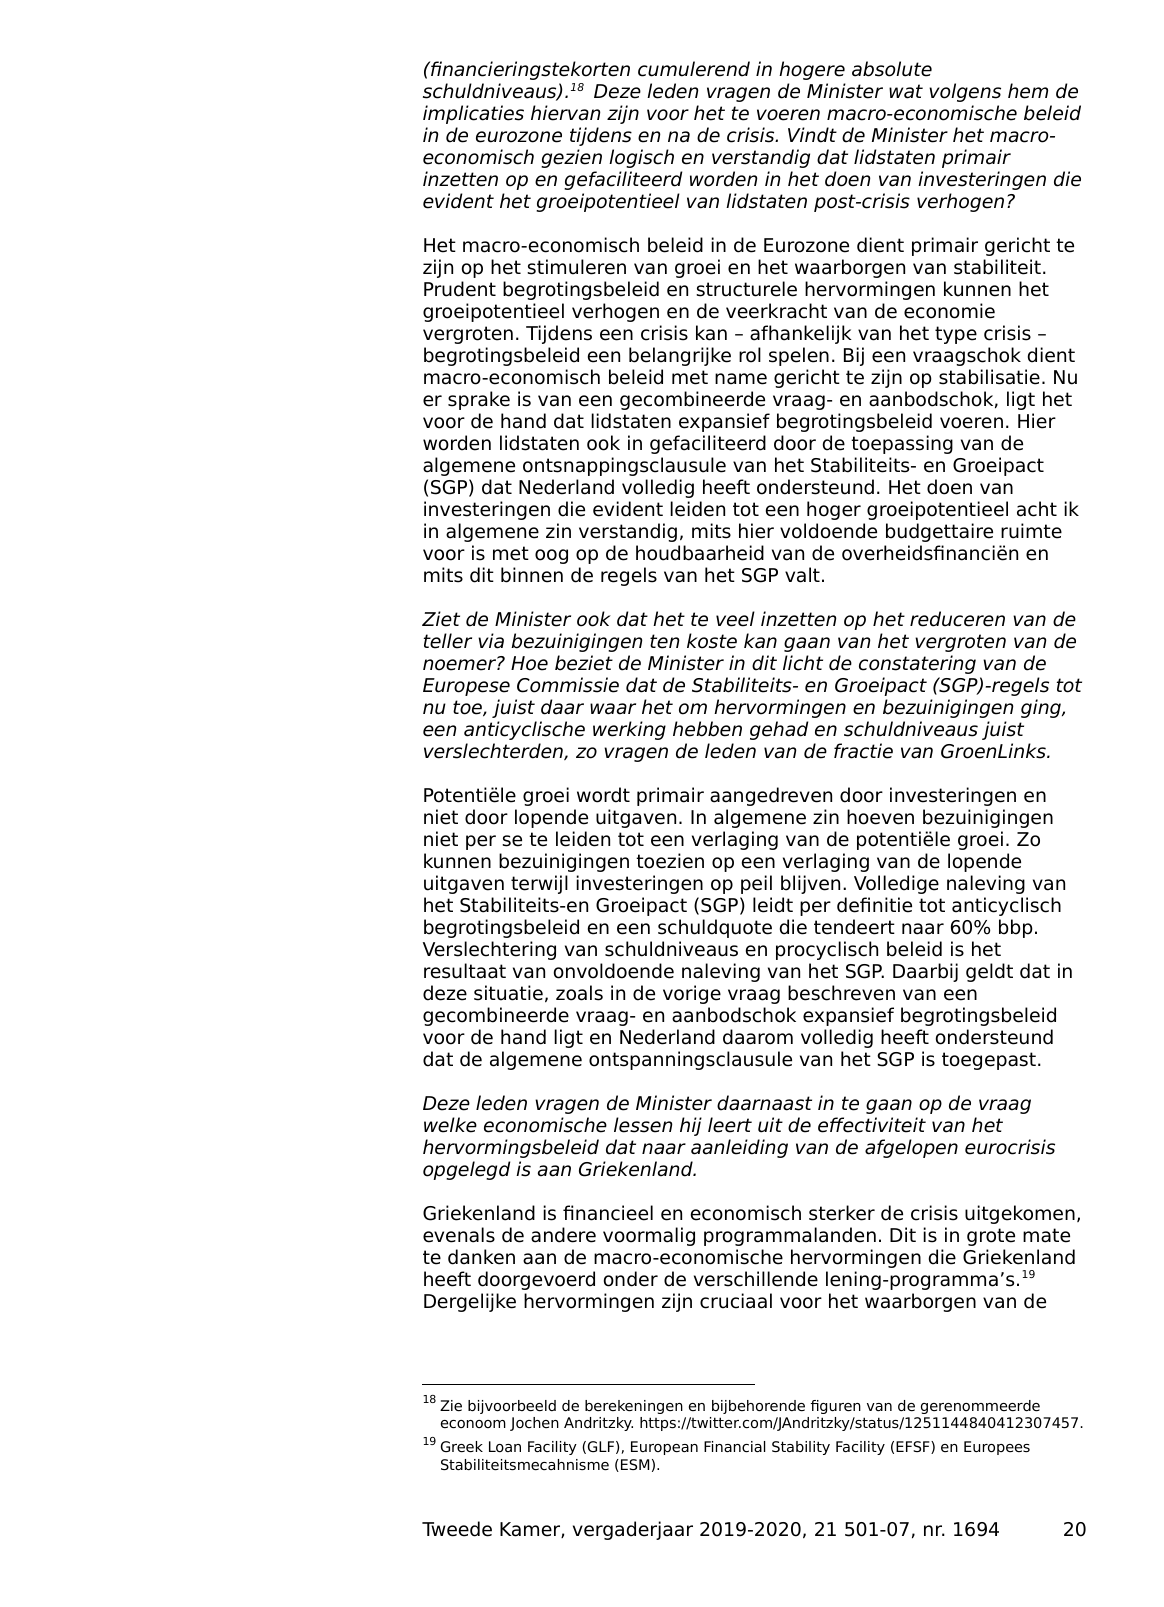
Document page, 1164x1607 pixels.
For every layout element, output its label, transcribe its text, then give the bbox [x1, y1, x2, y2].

text Griekenland is financieel en economisch sterker de crisis uitgekomen, evenals de andere voormalig programmalanden. Dit is in grote mate te danken aan de macro-economische hervormingen die Griekenland heeft doorgevoerd onder de verschillende lening-programma’s. Dergelijke hervormingen zijn cruciaal voor het waarborgen van de [422, 1203, 1087, 1313]
text Het macro-economisch beleid in de Eurozone dient primair gericht te zijn op het stimuleren van groei en het waarborgen van stabiliteit. Prudent begrotingsbeleid en structurele hervormingen kunnen het groeipotentieel verhogen en de veerkracht van de economie vergroten. Tijdens een crisis kan – afhankelijk van het type crisis – begrotingsbeleid een belangrijke rol spelen. Bij een vraagschok dient macro-economisch beleid met name gericht te zijn op stabilisatie. Nu er sprake is van een gecombineerde vraag- en aanbodschok, ligt het voor de hand dat lidstaten expansief begrotingsbeleid voeren. Hier worden lidstaten ook in gefaciliteerd door de toepassing van de algemene ontsnappingsclausule van het Stabiliteits- en Groeipact (SGP) dat Nederland volledig heeft ondersteund. Het doen van investeringen die evident leiden tot een hoger groeipotentieel acht ik in algemene zin verstandig, mits hier voldoende budgettaire ruimte voor is met oog op de houdbaarheid van de overheidsfinanciën en mits dit binnen de regels van het SGP valt. [422, 235, 1087, 587]
text Potentiële groei wordt primair aangedreven door investeringen en niet door lopende uitgaven. In algemene zin hoeven bezuinigingen niet per se te leiden tot een verlaging van de potentiële groei. Zo kunnen bezuinigingen toezien op een verlaging van de lopende uitgaven terwijl investeringen op peil blijven. Volledige naleving van het Stabiliteits-en Groeipact (SGP) leidt per definitie tot anticyclisch begrotingsbeleid en een schuldquote die tendeert naar 60% bbp. Verslechtering van schuldniveaus en procyclisch beleid is het resultaat van onvoldoende naleving van het SGP. Daarbij geldt dat in deze situatie, zoals in de vorige vraag beschreven van een gecombineerde vraag- en aanbodschok expansief begrotingsbeleid voor de hand ligt en Nederland daarom volledig heeft ondersteund dat de algemene ontspanningsclausule van het SGP is toegepast. [422, 785, 1087, 1071]
text Zie bijvoorbeeld de berekeningen en bijbehorende figuren van de gerenommeerde econoom Jochen Andritzky. https://twitter.com/JAndritzky/status/1251144840412307457. [422, 1393, 1087, 1432]
text (financieringstekorten cumulerend in hogere absolute schuldniveaus). Deze leden vragen de Minister wat volgens hem de implicaties hiervan zijn voor het te voeren macro-economische beleid in de eurozone tijdens en na de crisis. Vindt de Minister het macro-economisch gezien logisch en verstandig dat lidstaten primair inzetten op en gefaciliteerd worden in het doen van investeringen die evident het groeipotentieel van lidstaten post-crisis verhogen? [422, 59, 1087, 213]
text Deze leden vragen de Minister daarnaast in te gaan op de vraag welke economische lessen hij leert uit de effectiviteit van het hervormingsbeleid dat naar aanleiding van de afgelopen eurocrisis opgelegd is aan Griekenland. [422, 1093, 1087, 1181]
text Greek Loan Facility (GLF), European Financial Stability Facility (EFSF) en Europees Stabiliteitsmecahnisme (ESM). [422, 1435, 1087, 1474]
text Ziet de Minister ook dat het te veel inzetten op het reduceren van de teller via bezuinigingen ten koste kan gaan van het vergroten van de noemer? Hoe beziet de Minister in dit licht de constatering van de Europese Commissie dat de Stabiliteits- en Groeipact (SGP)-regels tot nu toe, juist daar waar het om hervormingen en bezuinigingen ging, een anticyclische werking hebben gehad en schuldniveaus juist verslechterden, zo vragen de leden van de fractie van GroenLinks. [422, 609, 1087, 763]
